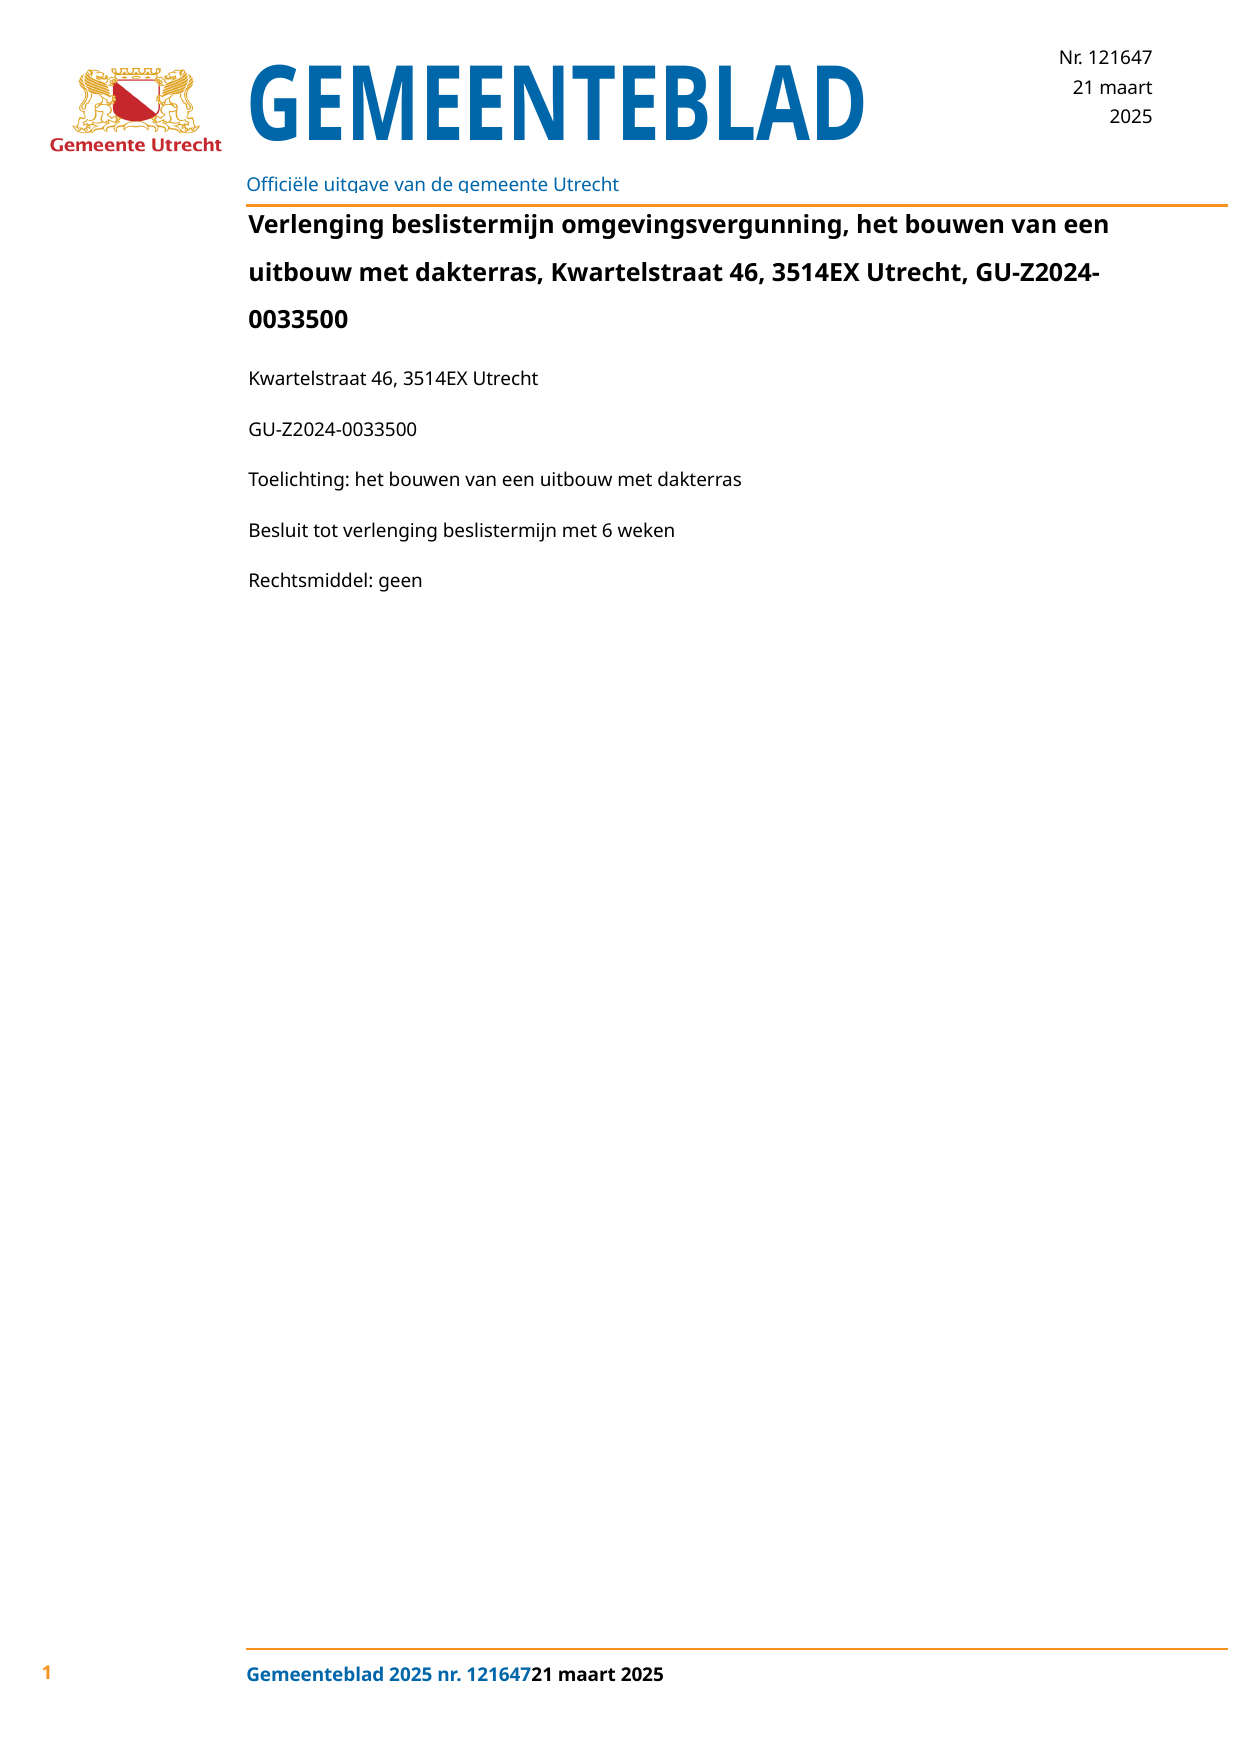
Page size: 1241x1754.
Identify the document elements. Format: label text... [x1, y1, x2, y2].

text GU-Z2024-0033500 [248, 416, 1152, 442]
text Toelichting: het bouwen van een uitbouw met dakterras [248, 466, 1152, 492]
text Kwartelstraat 46, 3514EX Utrecht [248, 366, 1152, 391]
text Verlenging beslistermijn omgevingsvergunning, het bouwen van een uitbouw met dakterras, Kwartelstraat 46, 3514EX Utrecht, GU-Z2024-0033500 [248, 207, 1152, 336]
picture [41, 47, 231, 172]
text Besluit tot verlenging beslistermijn met 6 weken [248, 517, 1152, 542]
text Rechtsmiddel: geen [248, 567, 1152, 593]
